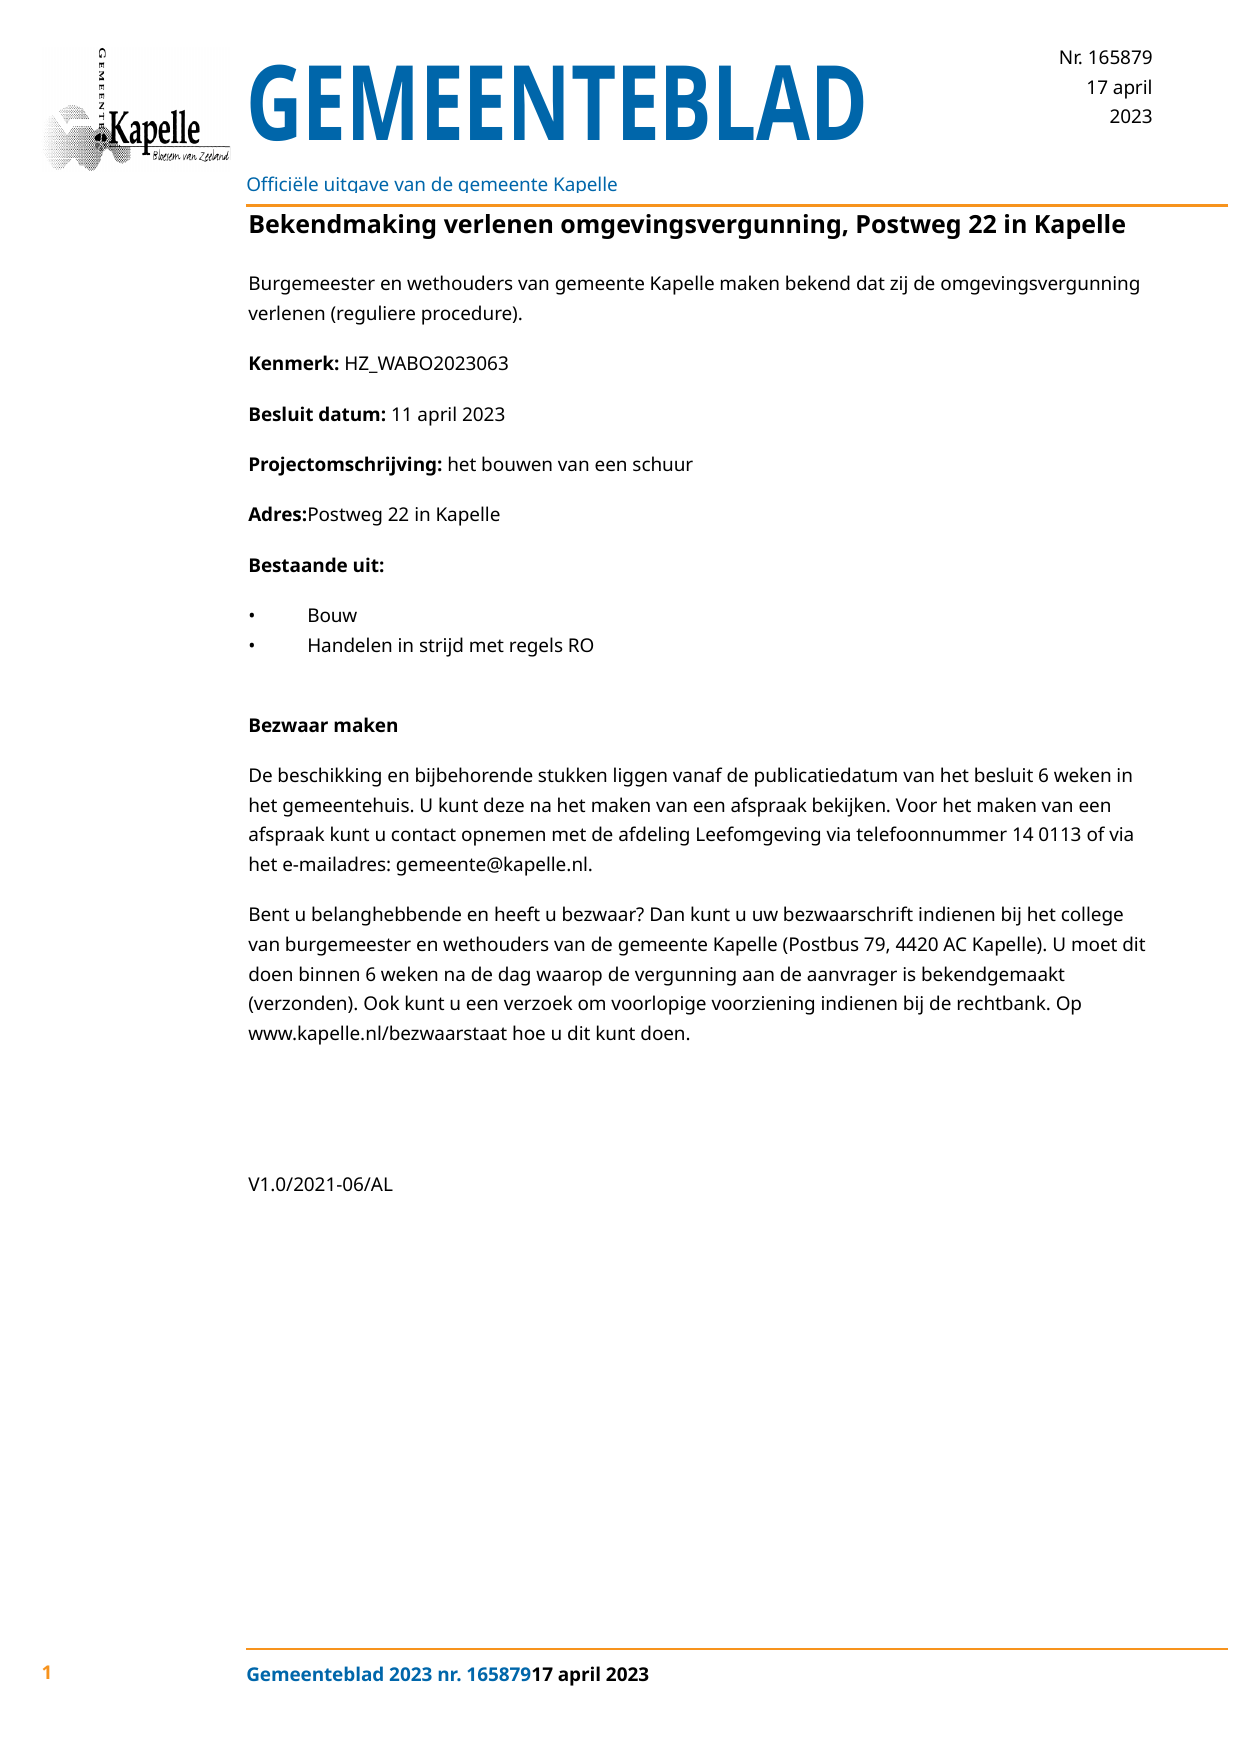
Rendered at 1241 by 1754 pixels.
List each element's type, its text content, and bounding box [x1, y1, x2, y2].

text Bezwaar maken [248, 712, 1152, 738]
text Bestaande uit: [248, 552, 1152, 578]
picture [41, 47, 231, 172]
text Adres:Postweg 22 in Kapelle [248, 502, 1152, 527]
text Bent u belanghebbende en heeft u bezwaar? Dan kunt u uw bezwaarschrift indienen bij het college van burgemeester en wethouders van de gemeente Kapelle (Postbus 79, 4420 AC Kapelle). U moet dit doen binnen 6 weken na de dag waarop de vergunning aan de aanvrager is bekendgemaakt (verzonden). Ook kunt u een verzoek om voorlopige voorziening indienen bij de rechtbank. Op www.kapelle.nl/bezwaarstaat hoe u dit kunt doen. [248, 902, 1152, 1046]
text Kenmerk: HZ_WABO2023063 [248, 350, 1152, 376]
text Projectomschrijving: het bouwen van een schuur [248, 451, 1152, 477]
text V1.0/2021-06/AL [248, 1171, 1152, 1197]
list Handelen in strijd met regels RO [248, 632, 1152, 658]
text Besluit datum: 11 april 2023 [248, 401, 1152, 426]
list Bouw [248, 602, 1152, 628]
text De beschikking en bijbehorende stukken liggen vanaf de publicatiedatum van het besluit 6 weken in het gemeentehuis. U kunt deze na het maken van een afspraak bekijken. Voor het maken van een afspraak kunt u contact opnemen met de afdeling Leefomgeving via telefoonnummer 14 0113 of via het e-mailadres: gemeente@kapelle.nl. [248, 762, 1152, 877]
text Burgemeester en wethouders van gemeente Kapelle maken bekend dat zij de omgevingsvergunning verlenen (reguliere procedure). [248, 270, 1152, 326]
text Bekendmaking verlenen omgevingsvergunning, Postweg 22 in Kapelle [248, 207, 1152, 241]
